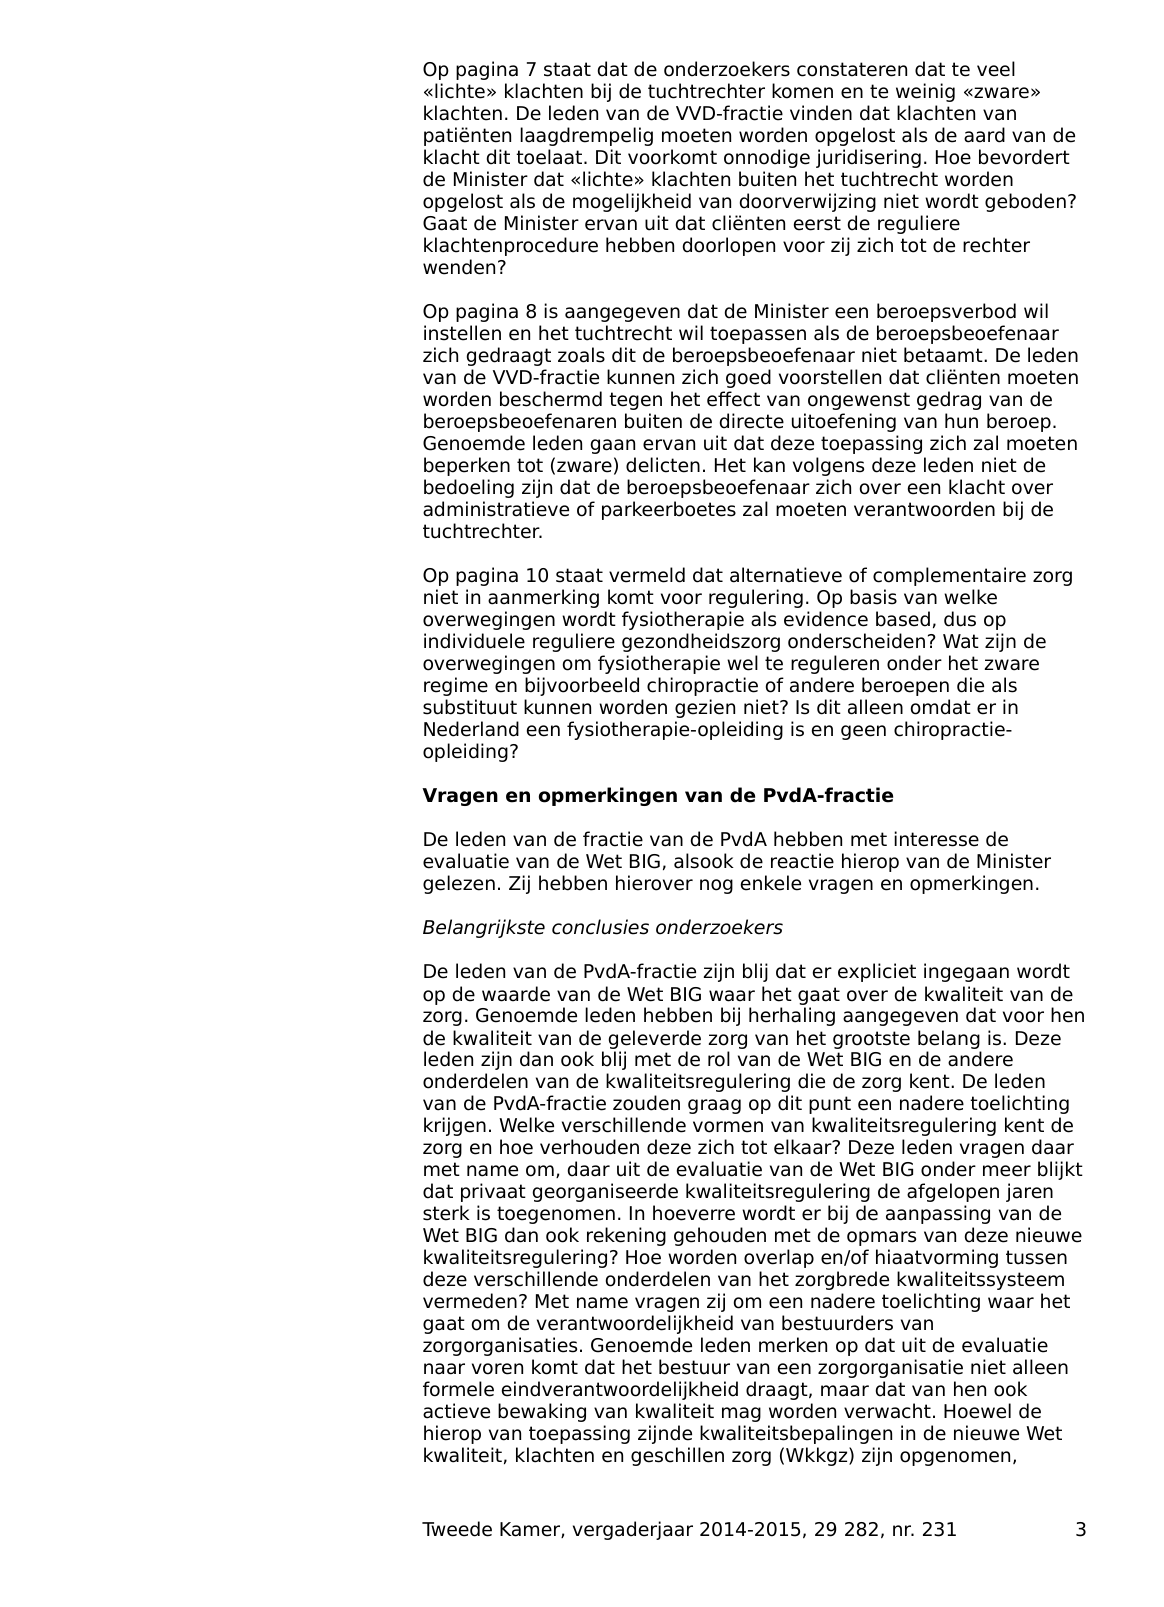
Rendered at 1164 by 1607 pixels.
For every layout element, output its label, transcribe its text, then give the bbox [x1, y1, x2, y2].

subtitle Vragen en opmerkingen van de PvdA-fractie [422, 785, 1087, 807]
text De leden van de PvdA-fractie zijn blij dat er expliciet ingegaan wordt op de waarde van de Wet BIG waar het gaat over de kwaliteit van de zorg. Genoemde leden hebben bij herhaling aangegeven dat voor hen de kwaliteit van de geleverde zorg van het grootste belang is. Deze leden zijn dan ook blij met de rol van de Wet BIG en de andere onderdelen van de kwaliteitsregulering die de zorg kent. De leden van de PvdA-fractie zouden graag op dit punt een nadere toelichting krijgen. Welke verschillende vormen van kwaliteitsregulering kent de zorg en hoe verhouden deze zich tot elkaar? Deze leden vragen daar met name om, daar uit de evaluatie van de Wet BIG onder meer blijkt dat privaat georganiseerde kwaliteitsregulering de afgelopen jaren sterk is toegenomen. In hoeverre wordt er bij de aanpassing van de Wet BIG dan ook rekening gehouden met de opmars van deze nieuwe kwaliteitsregulering? Hoe worden overlap en/of hiaatvorming tussen deze verschillende onderdelen van het zorgbrede kwaliteitssysteem vermeden? Met name vragen zij om een nadere toelichting waar het gaat om de verantwoordelijkheid van bestuurders van zorgorganisaties. Genoemde leden merken op dat uit de evaluatie naar voren komt dat het bestuur van een zorgorganisatie niet alleen formele eindverantwoordelijkheid draagt, maar dat van hen ook actieve bewaking van kwaliteit mag worden verwacht. Hoewel de hierop van toepassing zijnde kwaliteitsbepalingen in de nieuwe Wet kwaliteit, klachten en geschillen zorg (Wkkgz) zijn opgenomen, [422, 961, 1087, 1467]
text Op pagina 10 staat vermeld dat alternatieve of complementaire zorg niet in aanmerking komt voor regulering. Op basis van welke overwegingen wordt fysiotherapie als evidence based, dus op individuele reguliere gezondheidszorg onderscheiden? Wat zijn de overwegingen om fysiotherapie wel te reguleren onder het zware regime en bijvoorbeeld chiropractie of andere beroepen die als substituut kunnen worden gezien niet? Is dit alleen omdat er in Nederland een fysiotherapie-opleiding is en geen chiropractie-opleiding? [422, 565, 1087, 763]
text Op pagina 7 staat dat de onderzoekers constateren dat te veel «lichte» klachten bij de tuchtrechter komen en te weinig «zware» klachten. De leden van de VVD-fractie vinden dat klachten van patiënten laagdrempelig moeten worden opgelost als de aard van de klacht dit toelaat. Dit voorkomt onnodige juridisering. Hoe bevordert de Minister dat «lichte» klachten buiten het tuchtrecht worden opgelost als de mogelijkheid van doorverwijzing niet wordt geboden? Gaat de Minister ervan uit dat cliënten eerst de reguliere klachtenprocedure hebben doorlopen voor zij zich tot de rechter wenden? [422, 59, 1087, 279]
text Op pagina 8 is aangegeven dat de Minister een beroepsverbod wil instellen en het tuchtrecht wil toepassen als de beroepsbeoefenaar zich gedraagt zoals dit de beroepsbeoefenaar niet betaamt. De leden van de VVD-fractie kunnen zich goed voorstellen dat cliënten moeten worden beschermd tegen het effect van ongewenst gedrag van de beroepsbeoefenaren buiten de directe uitoefening van hun beroep. Genoemde leden gaan ervan uit dat deze toepassing zich zal moeten beperken tot (zware) delicten. Het kan volgens deze leden niet de bedoeling zijn dat de beroepsbeoefenaar zich over een klacht over administratieve of parkeerboetes zal moeten verantwoorden bij de tuchtrechter. [422, 301, 1087, 543]
subtitle Belangrijkste conclusies onderzoekers [422, 917, 1087, 939]
text De leden van de fractie van de PvdA hebben met interesse de evaluatie van de Wet BIG, alsook de reactie hierop van de Minister gelezen. Zij hebben hierover nog enkele vragen en opmerkingen. [422, 829, 1087, 895]
